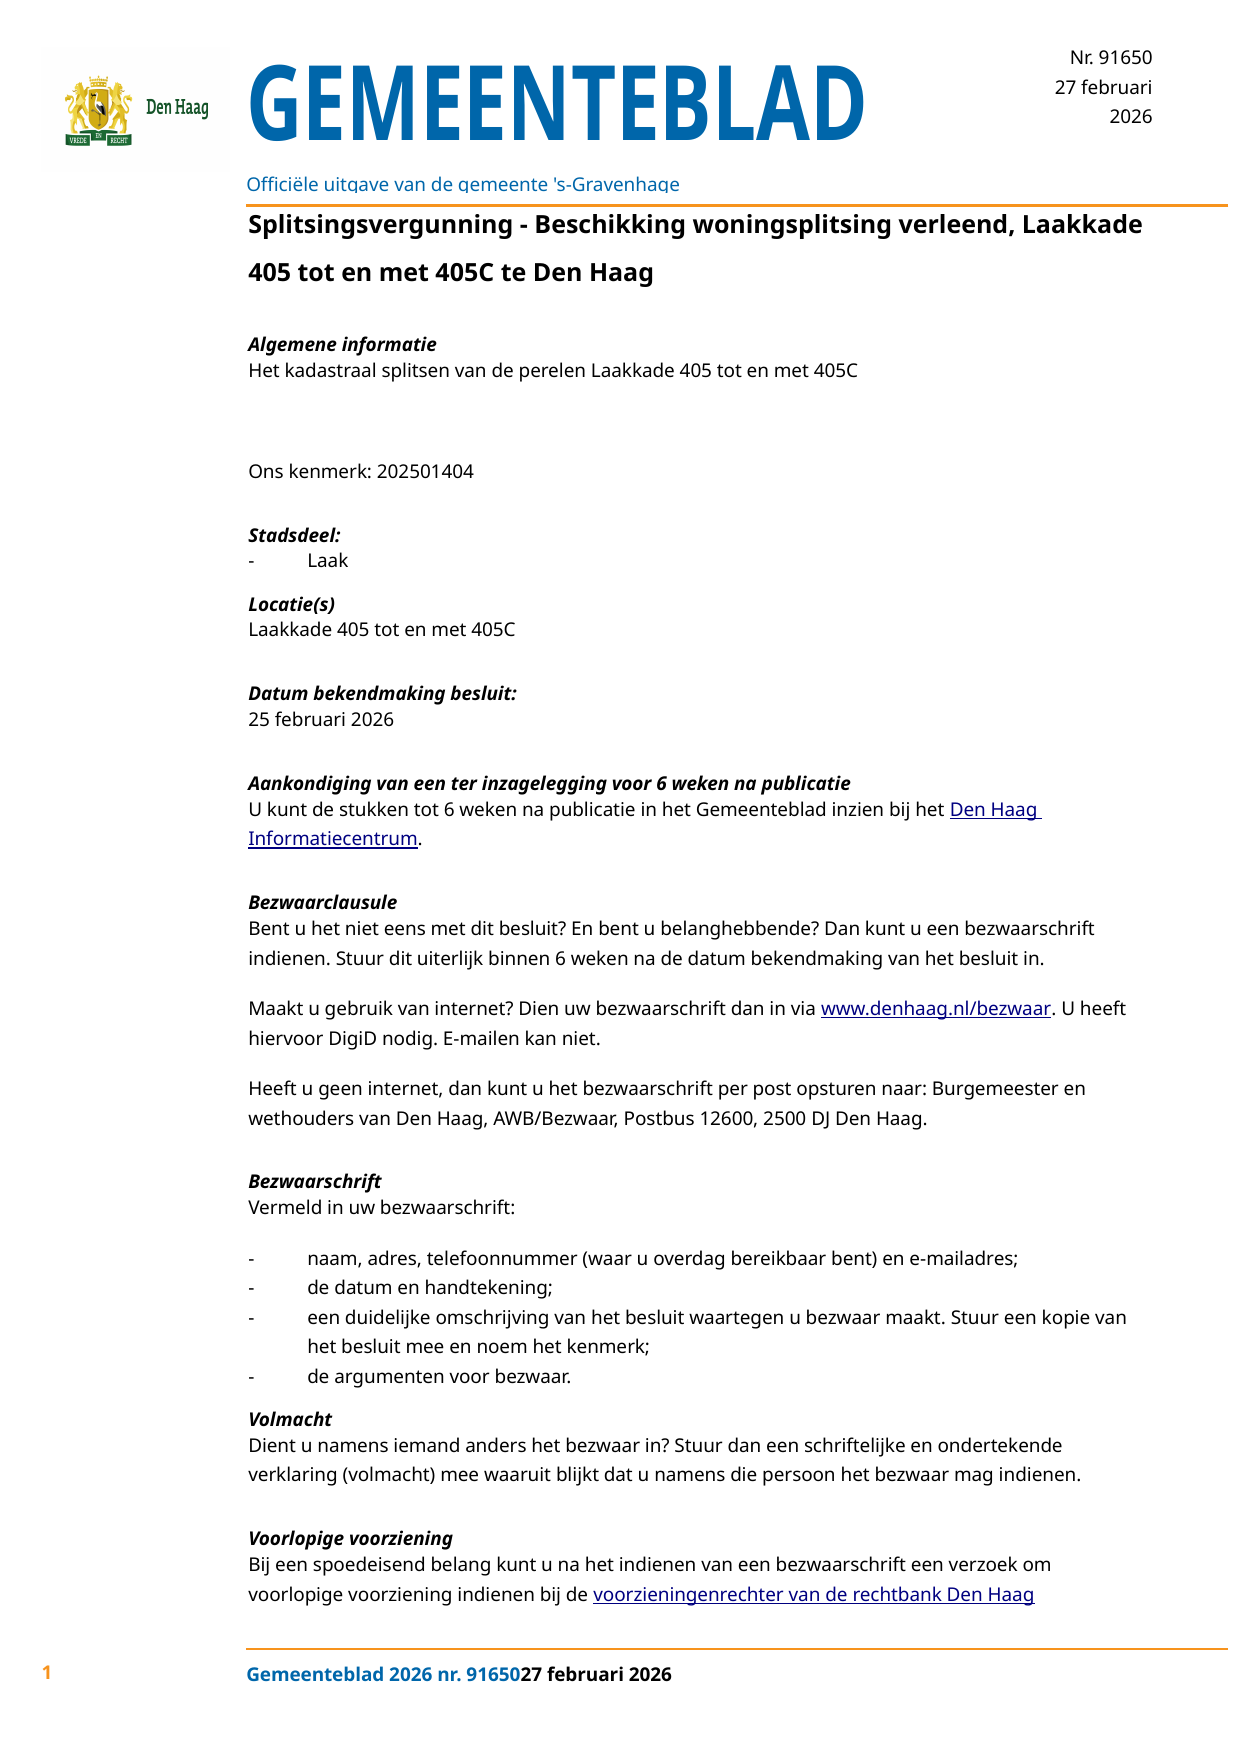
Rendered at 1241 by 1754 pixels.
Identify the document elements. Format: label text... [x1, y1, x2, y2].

text Datum bekendmaking besluit: [248, 681, 1152, 706]
text Algemene informatie [248, 331, 1152, 357]
text Laakkade 405 tot en met 405C [248, 617, 1152, 642]
list een duidelijke omschrijving van het besluit waartegen u bezwaar maakt. Stuur een kopie van het besluit mee en noem het kenmerk; [248, 1304, 1152, 1359]
list de datum en handtekening; [248, 1274, 1152, 1300]
text Het kadastraal splitsen van de perelen Laakkade 405 tot en met 405C [248, 357, 1152, 383]
text Aankondiging van een ter inzagelegging voor 6 weken na publicatie [248, 770, 1152, 796]
text Maakt u gebruik van internet? Dien uw bezwaarschrift dan in via www.denhaag.nl/bezwaar. U heeft hiervoor DigiD nodig. E-mailen kan niet. [248, 995, 1152, 1051]
text 25 februari 2026 [248, 706, 1152, 732]
text Bezwaarclausule [248, 889, 1152, 915]
text Vermeld in uw bezwaarschrift: [248, 1194, 1152, 1220]
list Laak [248, 548, 1152, 573]
text Volmacht [248, 1406, 1152, 1432]
picture [41, 47, 231, 172]
text Bezwaarschrift [248, 1169, 1152, 1194]
text Heeft u geen internet, dan kunt u het bezwaarschrift per post opsturen naar: Burgemeester en wethouders van Den Haag, AWB/Bezwaar, Postbus 12600, 2500 DJ Den Haag. [248, 1075, 1152, 1131]
text Ons kenmerk: 202501404 [248, 458, 1152, 484]
text Dient u namens iemand anders het bezwaar in? Stuur dan een schriftelijke en ondertekende verklaring (volmacht) mee waaruit blijkt dat u namens die persoon het bezwaar mag indienen. [248, 1432, 1152, 1487]
text Voorlopige voorziening [248, 1526, 1152, 1551]
text Bij een spoedeisend belang kunt u na het indienen van een bezwaarschrift een verzoek om voorlopige voorziening indienen bij de voorzieningenrechter van de rechtbank Den Haag [248, 1551, 1152, 1607]
text Splitsingsvergunning - Beschikking woningsplitsing verleend, Laakkade 405 tot en met 405C te Den Haag [248, 207, 1152, 288]
text U kunt de stukken tot 6 weken na publicatie in het Gemeenteblad inzien bij het Den Haag Informatiecentrum. [248, 796, 1152, 851]
list naam, adres, telefoonnummer (waar u overdag bereikbaar bent) en e-mailadres; [248, 1245, 1152, 1271]
text Bent u het niet eens met dit besluit? En bent u belanghebbende? Dan kunt u een bezwaarschrift indienen. Stuur dit uiterlijk binnen 6 weken na de datum bekendmaking van het besluit in. [248, 915, 1152, 971]
text Stadsdeel: [248, 522, 1152, 548]
list de argumenten voor bezwaar. [248, 1363, 1152, 1389]
text Locatie(s) [248, 591, 1152, 617]
